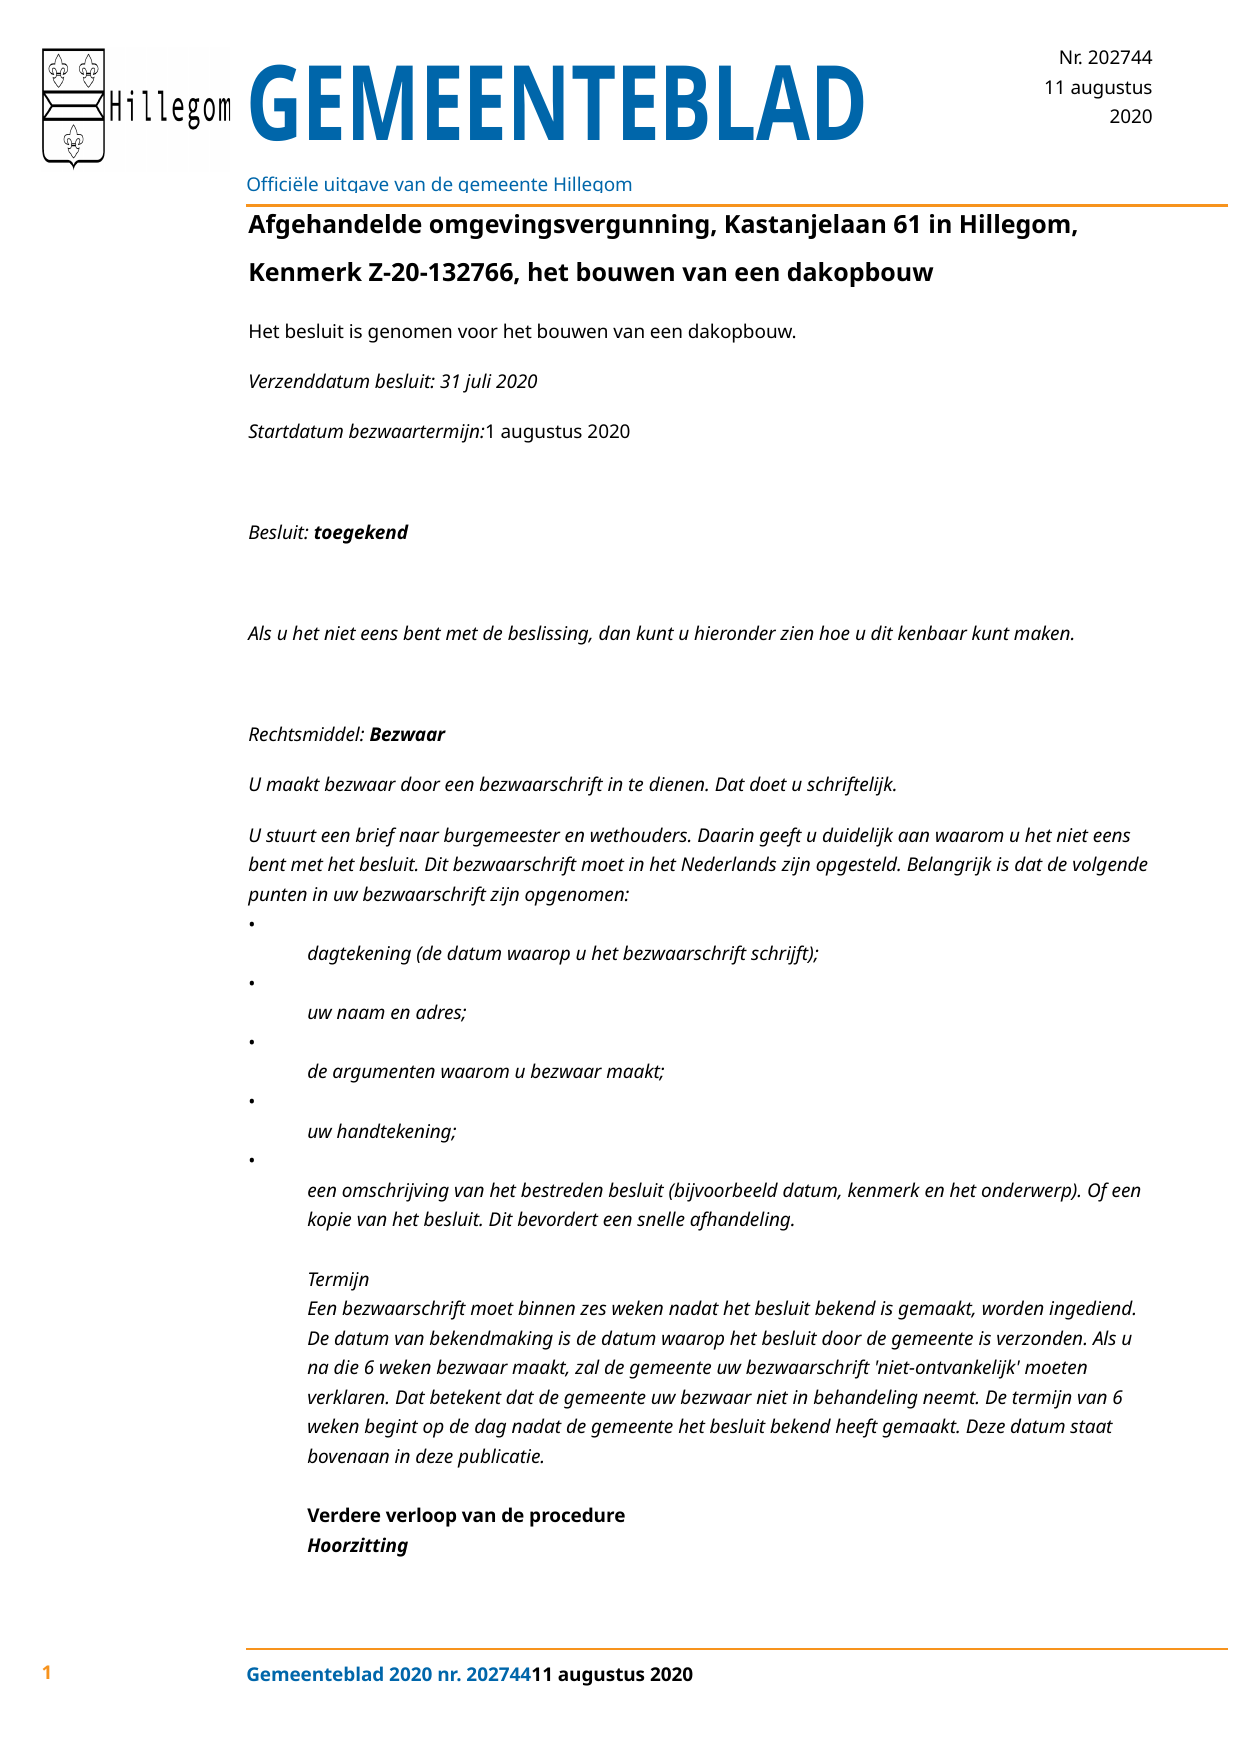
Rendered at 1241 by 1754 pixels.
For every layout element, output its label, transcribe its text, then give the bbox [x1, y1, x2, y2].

text U maakt bezwaar door een bezwaarschrift in te dienen. Dat doet u schriftelijk. [248, 772, 1152, 797]
list dagtekening (de datum waarop u het bezwaarschrift schrijft); [248, 940, 1152, 966]
list Een bezwaarschrift moet binnen zes weken nadat het besluit bekend is gemaakt, worden ingediend. De datum van bekendmaking is de datum waarop het besluit door de gemeente is verzonden. Als u na die 6 weken bezwaar maakt, zal de gemeente uw bezwaarschrift 'niet-ontvankelijk' moeten verklaren. Dat betekent dat de gemeente uw bezwaar niet in behandeling neemt. De termijn van 6 weken begint op de dag nadat de gemeente het besluit bekend heeft gemaakt. Deze datum staat bovenaan in deze publicatie. [248, 1295, 1152, 1469]
text Afgehandelde omgevingsvergunning, Kastanjelaan 61 in Hillegom, Kenmerk Z-20-132766, het bouwen van een dakopbouw [248, 207, 1152, 288]
list Termijn [248, 1266, 1152, 1292]
text Verzenddatum besluit: 31 juli 2020 [248, 368, 1152, 394]
text Rechtsmiddel: Bezwaar [248, 721, 1152, 747]
text U stuurt een brief naar burgemeester en wethouders. Daarin geeft u duidelijk aan waarom u het niet eens bent met het besluit. Dit bezwaarschrift moet in het Nederlands zijn opgesteld. Belangrijk is dat de volgende punten in uw bezwaarschrift zijn opgenomen: [248, 822, 1152, 907]
text Besluit: toegekend [248, 519, 1152, 545]
text Het besluit is genomen voor het bouwen van een dakopbouw. [248, 318, 1152, 344]
text Startdatum bezwaartermijn:1 augustus 2020 [248, 419, 1152, 444]
list uw naam en adres; [248, 999, 1152, 1025]
text Als u het niet eens bent met de beslissing, dan kunt u hieronder zien hoe u dit kenbaar kunt maken. [248, 620, 1152, 646]
list een omschrijving van het bestreden besluit (bijvoorbeeld datum, kenmerk en het onderwerp). Of een kopie van het besluit. Dit bevordert een snelle afhandeling. [248, 1177, 1152, 1232]
list Verdere verloop van de procedure [248, 1502, 1152, 1528]
list Hoorzitting [248, 1532, 1152, 1558]
list de argumenten waarom u bezwaar maakt; [248, 1059, 1152, 1084]
list uw handtekening; [248, 1118, 1152, 1144]
picture [41, 47, 231, 172]
